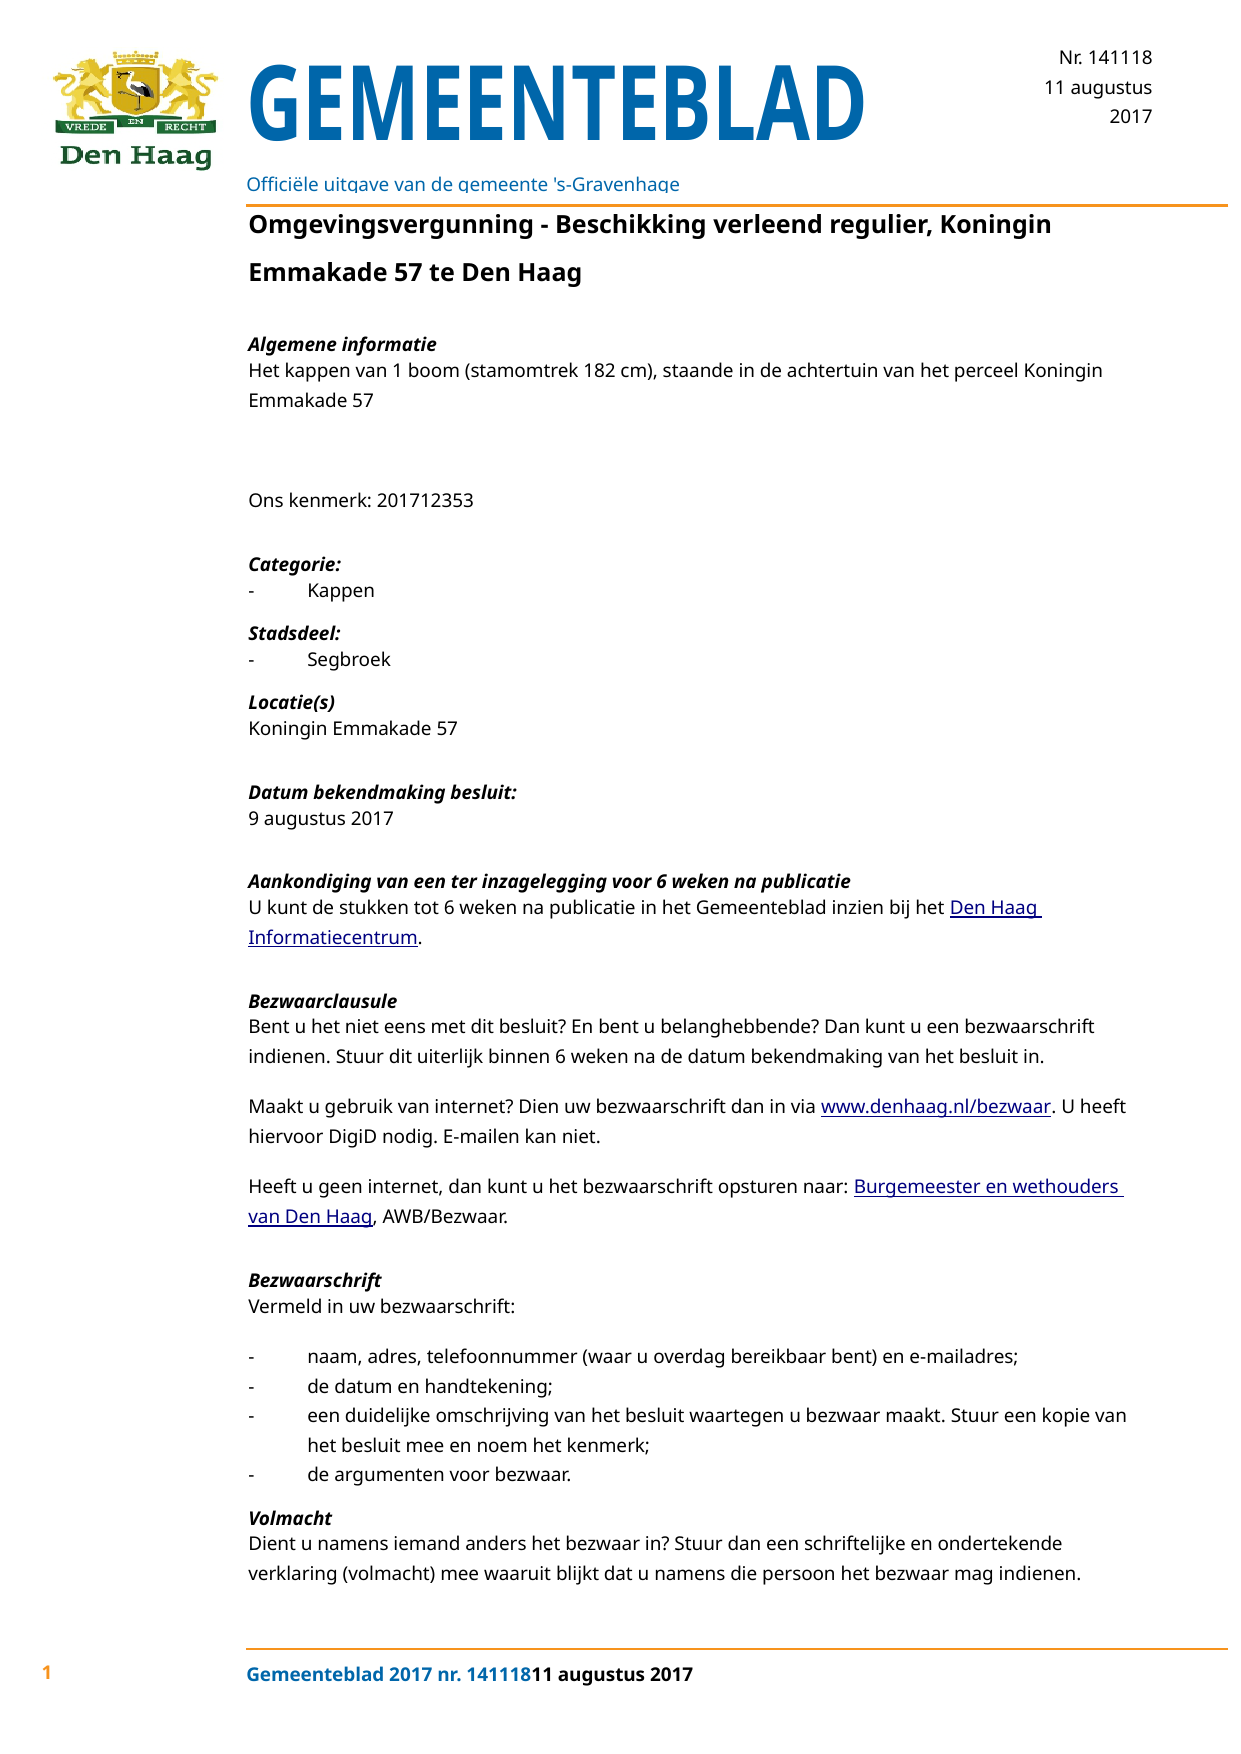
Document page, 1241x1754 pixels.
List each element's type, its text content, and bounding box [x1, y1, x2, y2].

text Datum bekendmaking besluit: [248, 779, 1152, 805]
text Stadsdeel: [248, 620, 1152, 646]
text Koningin Emmakade 57 [248, 715, 1152, 741]
text Heeft u geen internet, dan kunt u het bezwaarschrift opsturen naar: Burgemeester en wethouders van Den Haag, AWB/Bezwaar. [248, 1174, 1152, 1229]
list de datum en handtekening; [248, 1373, 1152, 1399]
text Bezwaarclausule [248, 988, 1152, 1014]
text Omgevingsvergunning - Beschikking verleend regulier, Koningin Emmakade 57 te Den Haag [248, 207, 1152, 288]
list naam, adres, telefoonnummer (waar u overdag bereikbaar bent) en e-mailadres; [248, 1343, 1152, 1369]
text Locatie(s) [248, 689, 1152, 715]
list Kappen [248, 577, 1152, 603]
text Maakt u gebruik van internet? Dien uw bezwaarschrift dan in via www.denhaag.nl/bezwaar. U heeft hiervoor DigiD nodig. E-mailen kan niet. [248, 1094, 1152, 1149]
text U kunt de stukken tot 6 weken na publicatie in het Gemeenteblad inzien bij het Den Haag Informatiecentrum. [248, 894, 1152, 950]
text Ons kenmerk: 201712353 [248, 488, 1152, 513]
text Categorie: [248, 552, 1152, 577]
list een duidelijke omschrijving van het besluit waartegen u bezwaar maakt. Stuur een kopie van het besluit mee en noem het kenmerk; [248, 1402, 1152, 1458]
list de argumenten voor bezwaar. [248, 1462, 1152, 1487]
text Volmacht [248, 1505, 1152, 1531]
list Segbroek [248, 646, 1152, 672]
text Bezwaarschrift [248, 1267, 1152, 1293]
text Dient u namens iemand anders het bezwaar in? Stuur dan een schriftelijke en ondertekende verklaring (volmacht) mee waaruit blijkt dat u namens die persoon het bezwaar mag indienen. [248, 1531, 1152, 1586]
text Algemene informatie [248, 331, 1152, 357]
picture [41, 47, 231, 172]
text Het kappen van 1 boom (stamomtrek 182 cm), staande in de achtertuin van het perceel Koningin Emmakade 57 [248, 357, 1152, 412]
text Vermeld in uw bezwaarschrift: [248, 1293, 1152, 1319]
text 9 augustus 2017 [248, 805, 1152, 830]
text Aankondiging van een ter inzagelegging voor 6 weken na publicatie [248, 869, 1152, 894]
text Bent u het niet eens met dit besluit? En bent u belanghebbende? Dan kunt u een bezwaarschrift indienen. Stuur dit uiterlijk binnen 6 weken na de datum bekendmaking van het besluit in. [248, 1014, 1152, 1069]
